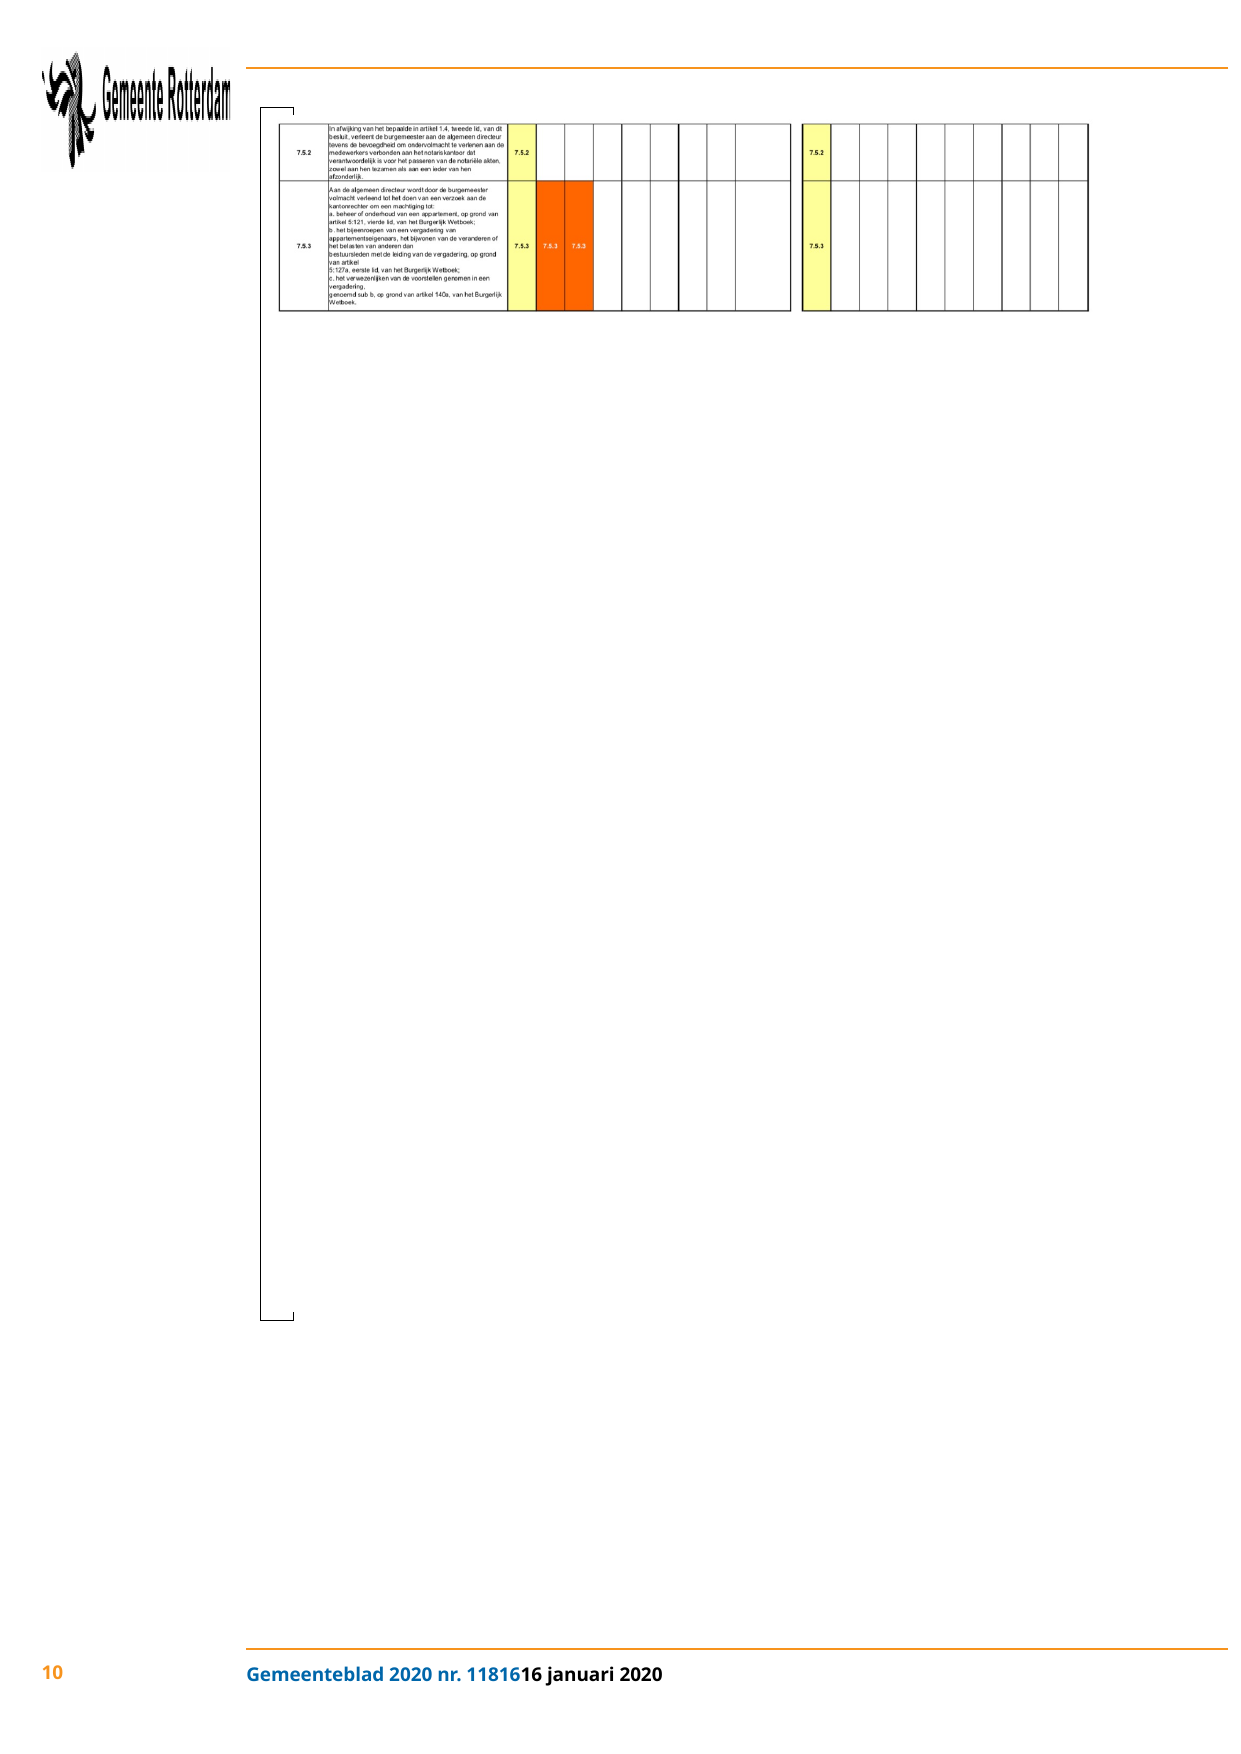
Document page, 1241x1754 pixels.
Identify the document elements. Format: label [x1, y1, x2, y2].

picture [41, 47, 231, 172]
picture [268, 115, 1096, 1312]
